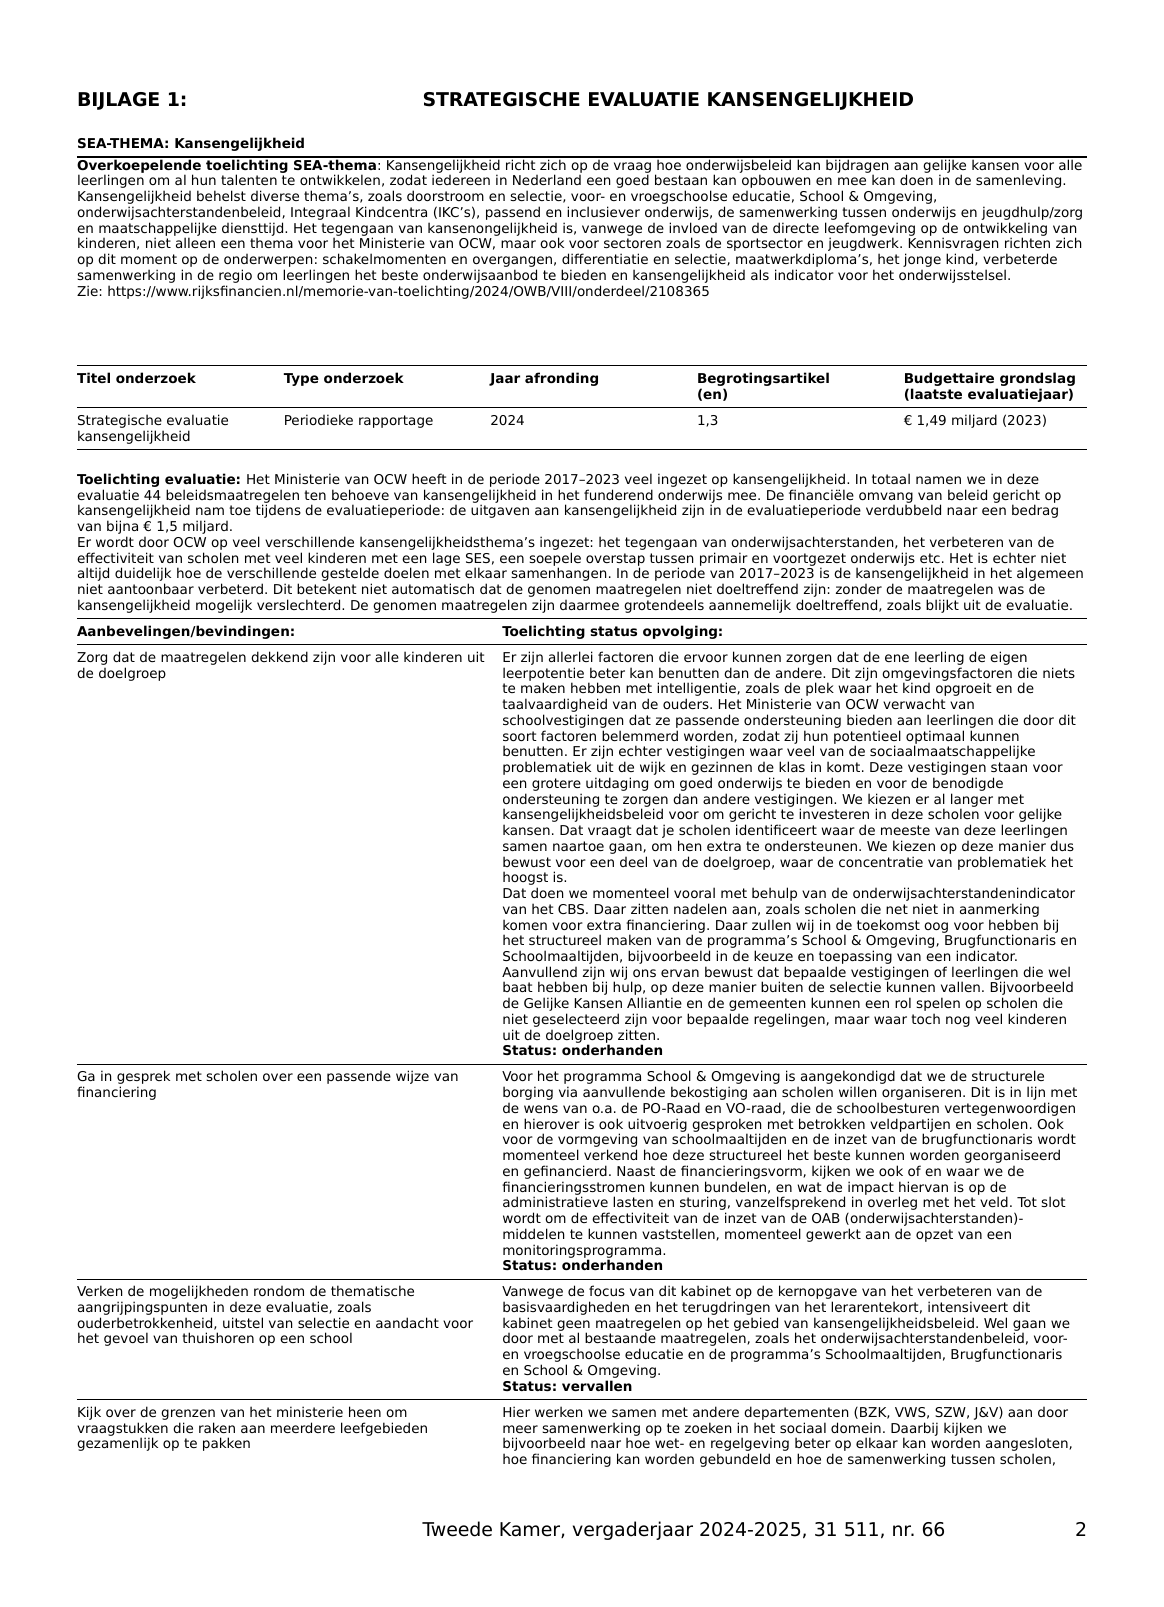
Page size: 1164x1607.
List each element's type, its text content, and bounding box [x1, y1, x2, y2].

table_cell 1,3 [691, 408, 898, 449]
subtitle BIJLAGE 1: STRATEGISCHE EVALUATIE KANSENGELIJKHEID [77, 89, 1087, 111]
table_cell Strategische evaluatie kansengelijkheid [77, 408, 277, 449]
table_cell 2024 [484, 408, 691, 449]
table_header Titel onderzoek [77, 366, 277, 407]
table_cell € 1,49 miljard (2023) [898, 408, 1087, 449]
table_header Begrotingsartikel (en) [691, 366, 898, 407]
table_cell Verken de mogelijkheden rondom de thematische aangrijpingspunten in deze evaluatie, zoals ouderbetrokkenheid, uitstel van selectie en aandacht voor het gevoel van thuishoren op een school [77, 1280, 496, 1399]
table_cell Zorg dat de maatregelen dekkend zijn voor alle kinderen uit de doelgroep [77, 645, 496, 1063]
table_cell Hier werken we samen met andere departementen (BZK, VWS, SZW, J&V) aan door meer samenwerking op te zoeken in het sociaal domein. Daarbij kijken we bijvoorbeeld naar hoe wet- en regelgeving beter op elkaar kan worden aangesloten, hoe financiering kan worden gebundeld en hoe de samenwerking tussen scholen, [496, 1400, 1087, 1468]
table_cell Er zijn allerlei factoren die ervoor kunnen zorgen dat de ene leerling de eigen leerpotentie beter kan benutten dan de andere. Dit zijn omgevingsfactoren die niets te maken hebben met intelligentie, zoals de plek waar het kind opgroeit en de taalvaardigheid van de ouders. Het Ministerie van OCW verwacht van schoolvestigingen dat ze passende ondersteuning bieden aan leerlingen die door dit soort factoren belemmerd worden, zodat zij hun potentieel optimaal kunnen benutten. Er zijn echter vestigingen waar veel van de sociaalmaatschappelijke problematiek uit de wijk en gezinnen de klas in komt. Deze vestigingen staan voor een grotere uitdaging om goed onderwijs te bieden en voor de benodigde ondersteuning te zorgen dan andere vestigingen. We kiezen er al langer met kansengelijkheidsbeleid voor om gericht te investeren in deze scholen voor gelijke kansen. Dat vraagt dat je scholen identificeert waar de meeste van deze leerlingen samen naartoe gaan, om hen extra te ondersteunen. We kiezen op deze manier dus bewust voor een deel van de doelgroep, waar de concentratie van problematiek het hoogst is. Dat doen we momenteel vooral met behulp van de onderwijsachterstandenindicator van het CBS. Daar zitten nadelen aan, zoals scholen die net niet in aanmerking komen voor extra financiering. Daar zullen wij in de toekomst oog voor hebben bij het structureel maken van de programma’s School & Omgeving, Brugfunctionaris en Schoolmaaltijden, bijvoorbeeld in de keuze en toepassing van een indicator. Aanvullend zijn wij ons ervan bewust dat bepaalde vestigingen of leerlingen die wel baat hebben bij hulp, op deze manier buiten de selectie kunnen vallen. Bijvoorbeeld de Gelijke Kansen Alliantie en de gemeenten kunnen een rol spelen op scholen die niet geselecteerd zijn voor bepaalde regelingen, maar waar toch nog veel kinderen uit de doelgroep zitten. Status: onderhanden [496, 645, 1087, 1063]
table_cell Toelichting status opvolging: [496, 619, 1087, 644]
table_cell Aanbevelingen/bevindingen: [77, 619, 496, 644]
table_cell Ga in gesprek met scholen over een passende wijze van financiering [77, 1065, 496, 1278]
table_header Toelichting evaluatie: Het Ministerie van OCW heeft in de periode 2017–2023 veel ingezet op kansengelijkheid. In totaal namen we in deze evaluatie 44 beleidsmaatregelen ten behoeve van kansengelijkheid in het funderend onderwijs mee. De financiële omvang van beleid gericht op kansengelijkheid nam toe tijdens de evaluatieperiode: de uitgaven aan kansengelijkheid zijn in de evaluatieperiode verdubbeld naar een bedrag van bijna € 1,5 miljard. Er wordt door OCW op veel verschillende kansengelijkheidsthema’s ingezet: het tegengaan van onderwijsachterstanden, het verbeteren van de effectiviteit van scholen met veel kinderen met een lage SES, een soepele overstap tussen primair en voortgezet onderwijs etc. Het is echter niet altijd duidelijk hoe de verschillende gestelde doelen met elkaar samenhangen. In de periode van 2017–2023 is de kansengelijkheid in het algemeen niet aantoonbaar verbeterd. Dit betekent niet automatisch dat de genomen maatregelen niet doeltreffend zijn: zonder de maatregelen was de kansengelijkheid mogelijk verslechterd. De genomen maatregelen zijn daarmee grotendeels aannemelijk doeltreffend, zoals blijkt uit de evaluatie. [77, 472, 1087, 618]
table_header Type onderzoek [278, 366, 484, 407]
table_cell Kijk over de grenzen van het ministerie heen om vraagstukken die raken aan meerdere leefgebieden gezamenlijk op te pakken [77, 1400, 496, 1468]
table_header SEA-THEMA: Kansengelijkheid [77, 136, 1087, 156]
table_cell Periodieke rapportage [278, 408, 484, 449]
table_cell Vanwege de focus van dit kabinet op de kernopgave van het verbeteren van de basisvaardigheden en het terugdringen van het lerarentekort, intensiveert dit kabinet geen maatregelen op het gebied van kansengelijkheidsbeleid. Wel gaan we door met al bestaande maatregelen, zoals het onderwijsachterstandenbeleid, voor- en vroegschoolse educatie en de programma’s Schoolmaaltijden, Brugfunctionaris en School & Omgeving. Status: vervallen [496, 1280, 1087, 1399]
table_header Budgettaire grondslag (laatste evaluatiejaar) [898, 366, 1087, 407]
table_cell Overkoepelende toelichting SEA-thema: Kansengelijkheid richt zich op de vraag hoe onderwijsbeleid kan bijdragen aan gelijke kansen voor alle leerlingen om al hun talenten te ontwikkelen, zodat iedereen in Nederland een goed bestaan kan opbouwen en mee kan doen in de samenleving. Kansengelijkheid behelst diverse thema’s, zoals doorstroom en selectie, voor- en vroegschoolse educatie, School & Omgeving, onderwijsachterstandenbeleid, Integraal Kindcentra (IKC’s), passend en inclusiever onderwijs, de samenwerking tussen onderwijs en jeugdhulp/zorg en maatschappelijke diensttijd. Het tegengaan van kansenongelijkheid is, vanwege de invloed van de directe leefomgeving op de ontwikkeling van kinderen, niet alleen een thema voor het Ministerie van OCW, maar ook voor sectoren zoals de sportsector en jeugdwerk. Kennisvragen richten zich op dit moment op de onderwerpen: schakelmomenten en overgangen, differentiatie en selectie, maatwerkdiploma’s, het jonge kind, verbeterde samenwerking in de regio om leerlingen het beste onderwijsaanbod te bieden en kansengelijkheid als indicator voor het onderwijsstelsel. Zie: https://www.rijksfinancien.nl/memorie-van-toelichting/2024/OWB/VIII/onderdeel/2108365 [77, 158, 1087, 299]
table_header Jaar afronding [484, 366, 691, 407]
table_cell Voor het programma School & Omgeving is aangekondigd dat we de structurele borging via aanvullende bekostiging aan scholen willen organiseren. Dit is in lijn met de wens van o.a. de PO-Raad en VO-raad, die de schoolbesturen vertegenwoordigen en hierover is ook uitvoerig gesproken met betrokken veldpartijen en scholen. Ook voor de vormgeving van schoolmaaltijden en de inzet van de brugfunctionaris wordt momenteel verkend hoe deze structureel het beste kunnen worden georganiseerd en gefinancierd. Naast de financieringsvorm, kijken we ook of en waar we de financieringsstromen kunnen bundelen, en wat de impact hiervan is op de administratieve lasten en sturing, vanzelfsprekend in overleg met het veld. Tot slot wordt om de effectiviteit van de inzet van de OAB (onderwijsachterstanden)-middelen te kunnen vaststellen, momenteel gewerkt aan de opzet van een monitoringsprogramma. Status: onderhanden [496, 1065, 1087, 1278]
